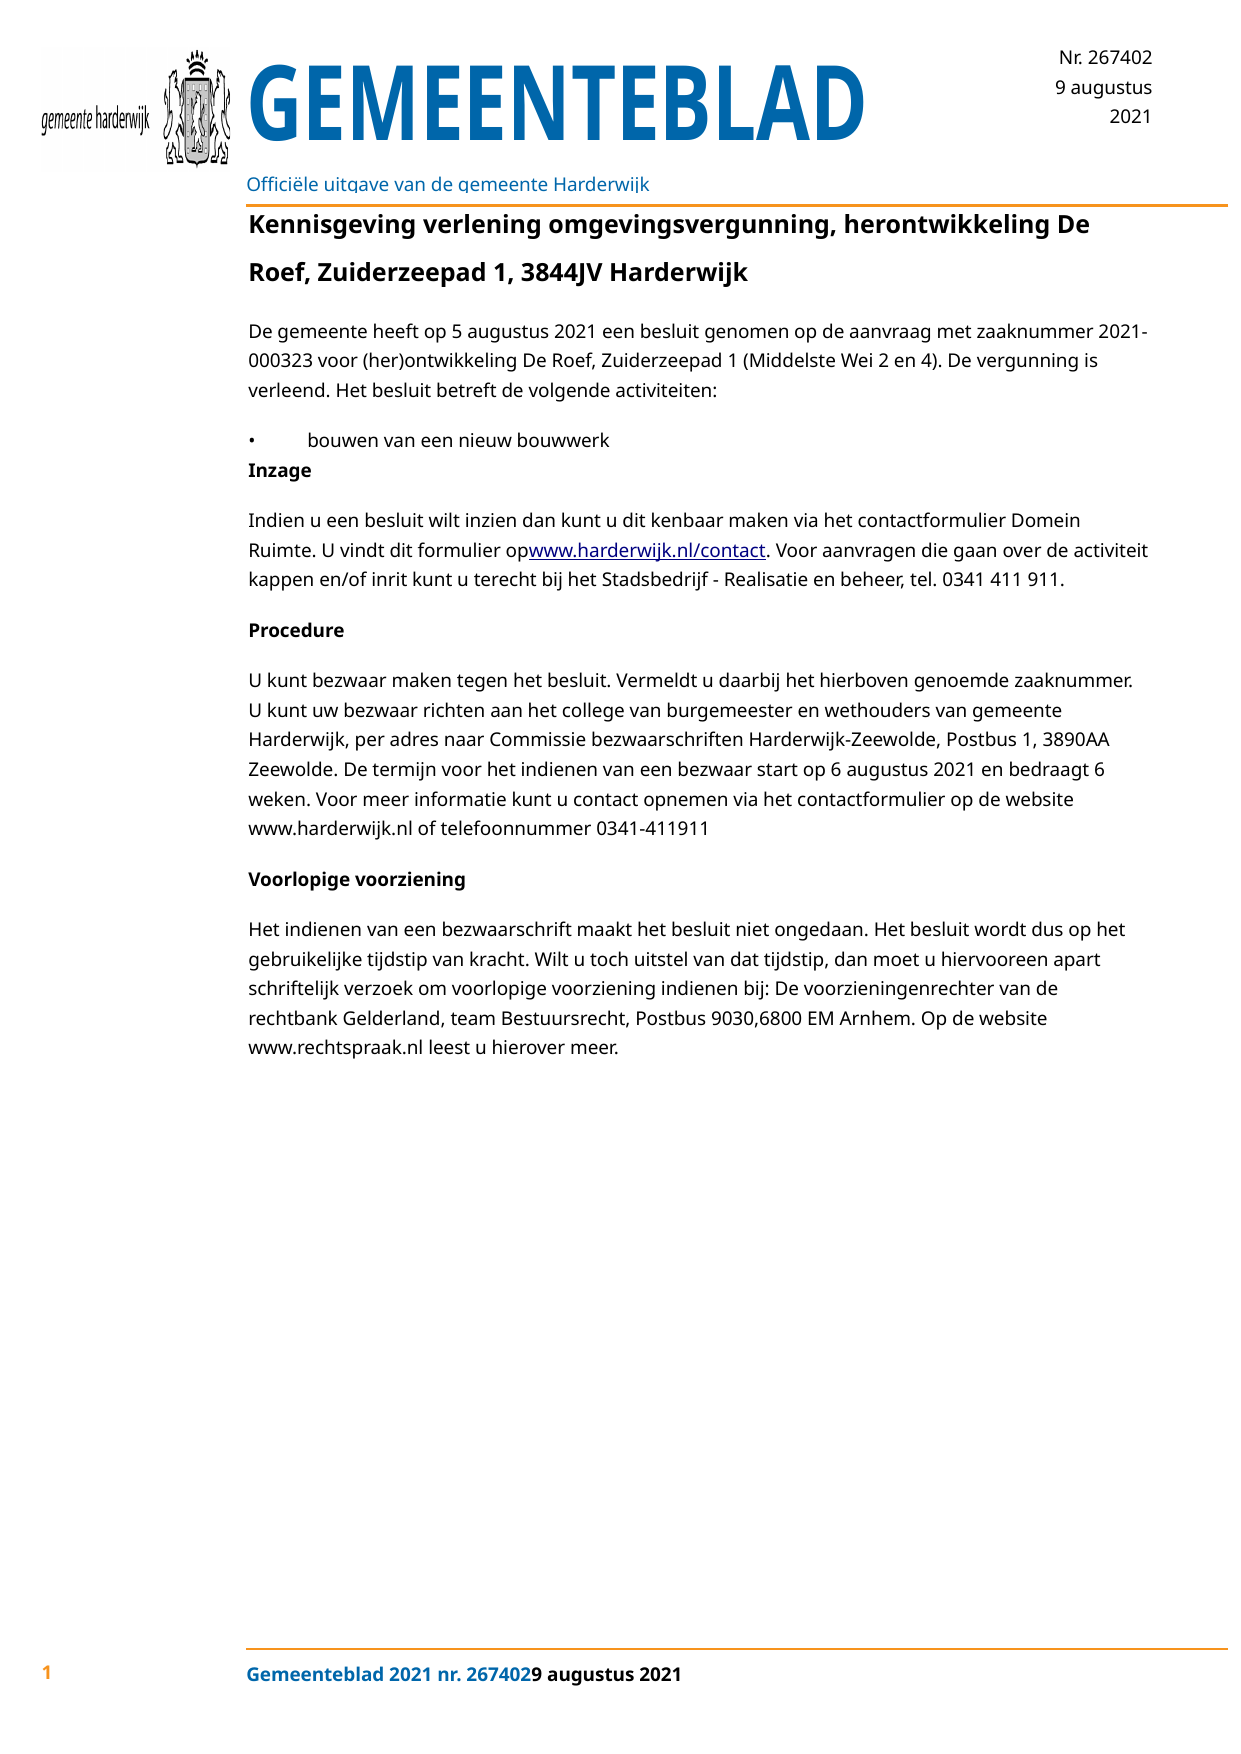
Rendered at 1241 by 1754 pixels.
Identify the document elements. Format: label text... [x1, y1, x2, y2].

text De gemeente heeft op 5 augustus 2021 een besluit genomen op de aanvraag met zaaknummer 2021-000323 voor (her)ontwikkeling De Roef, Zuiderzeepad 1 (Middelste Wei 2 en 4). De vergunning is verleend. Het besluit betreft de volgende activiteiten: [248, 318, 1152, 403]
list bouwen van een nieuw bouwwerk [248, 427, 1152, 453]
text Voorlopige voorziening [248, 866, 1152, 892]
text U kunt bezwaar maken tegen het besluit. Vermeldt u daarbij het hierboven genoemde zaaknummer. U kunt uw bezwaar richten aan het college van burgemeester en wethouders van gemeente Harderwijk, per adres naar Commissie bezwaarschriften Harderwijk-Zeewolde, Postbus 1, 3890AA Zeewolde. De termijn voor het indienen van een bezwaar start op 6 augustus 2021 en bedraagt 6 weken. Voor meer informatie kunt u contact opnemen via het contactformulier op de website www.harderwijk.nl of telefoonnummer 0341-411911 [248, 667, 1152, 841]
text Indien u een besluit wilt inzien dan kunt u dit kenbaar maken via het contactformulier Domein Ruimte. U vindt dit formulier opwww.harderwijk.nl/contact. Voor aanvragen die gaan over de activiteit kappen en/of inrit kunt u terecht bij het Stadsbedrijf - Realisatie en beheer, tel. 0341 411 911. [248, 507, 1152, 592]
text Het indienen van een bezwaarschrift maakt het besluit niet ongedaan. Het besluit wordt dus op het gebruikelijke tijdstip van kracht. Wilt u toch uitstel van dat tijdstip, dan moet u hiervooreen apart schriftelijk verzoek om voorlopige voorziening indienen bij: De voorzieningenrechter van de rechtbank Gelderland, team Bestuursrecht, Postbus 9030,6800 EM Arnhem. Op de website www.rechtspraak.nl leest u hierover meer. [248, 916, 1152, 1060]
text Inzage [248, 457, 1152, 483]
text Procedure [248, 617, 1152, 643]
picture [41, 47, 231, 172]
text Kennisgeving verlening omgevingsvergunning, herontwikkeling De Roef, Zuiderzeepad 1, 3844JV Harderwijk [248, 207, 1152, 288]
